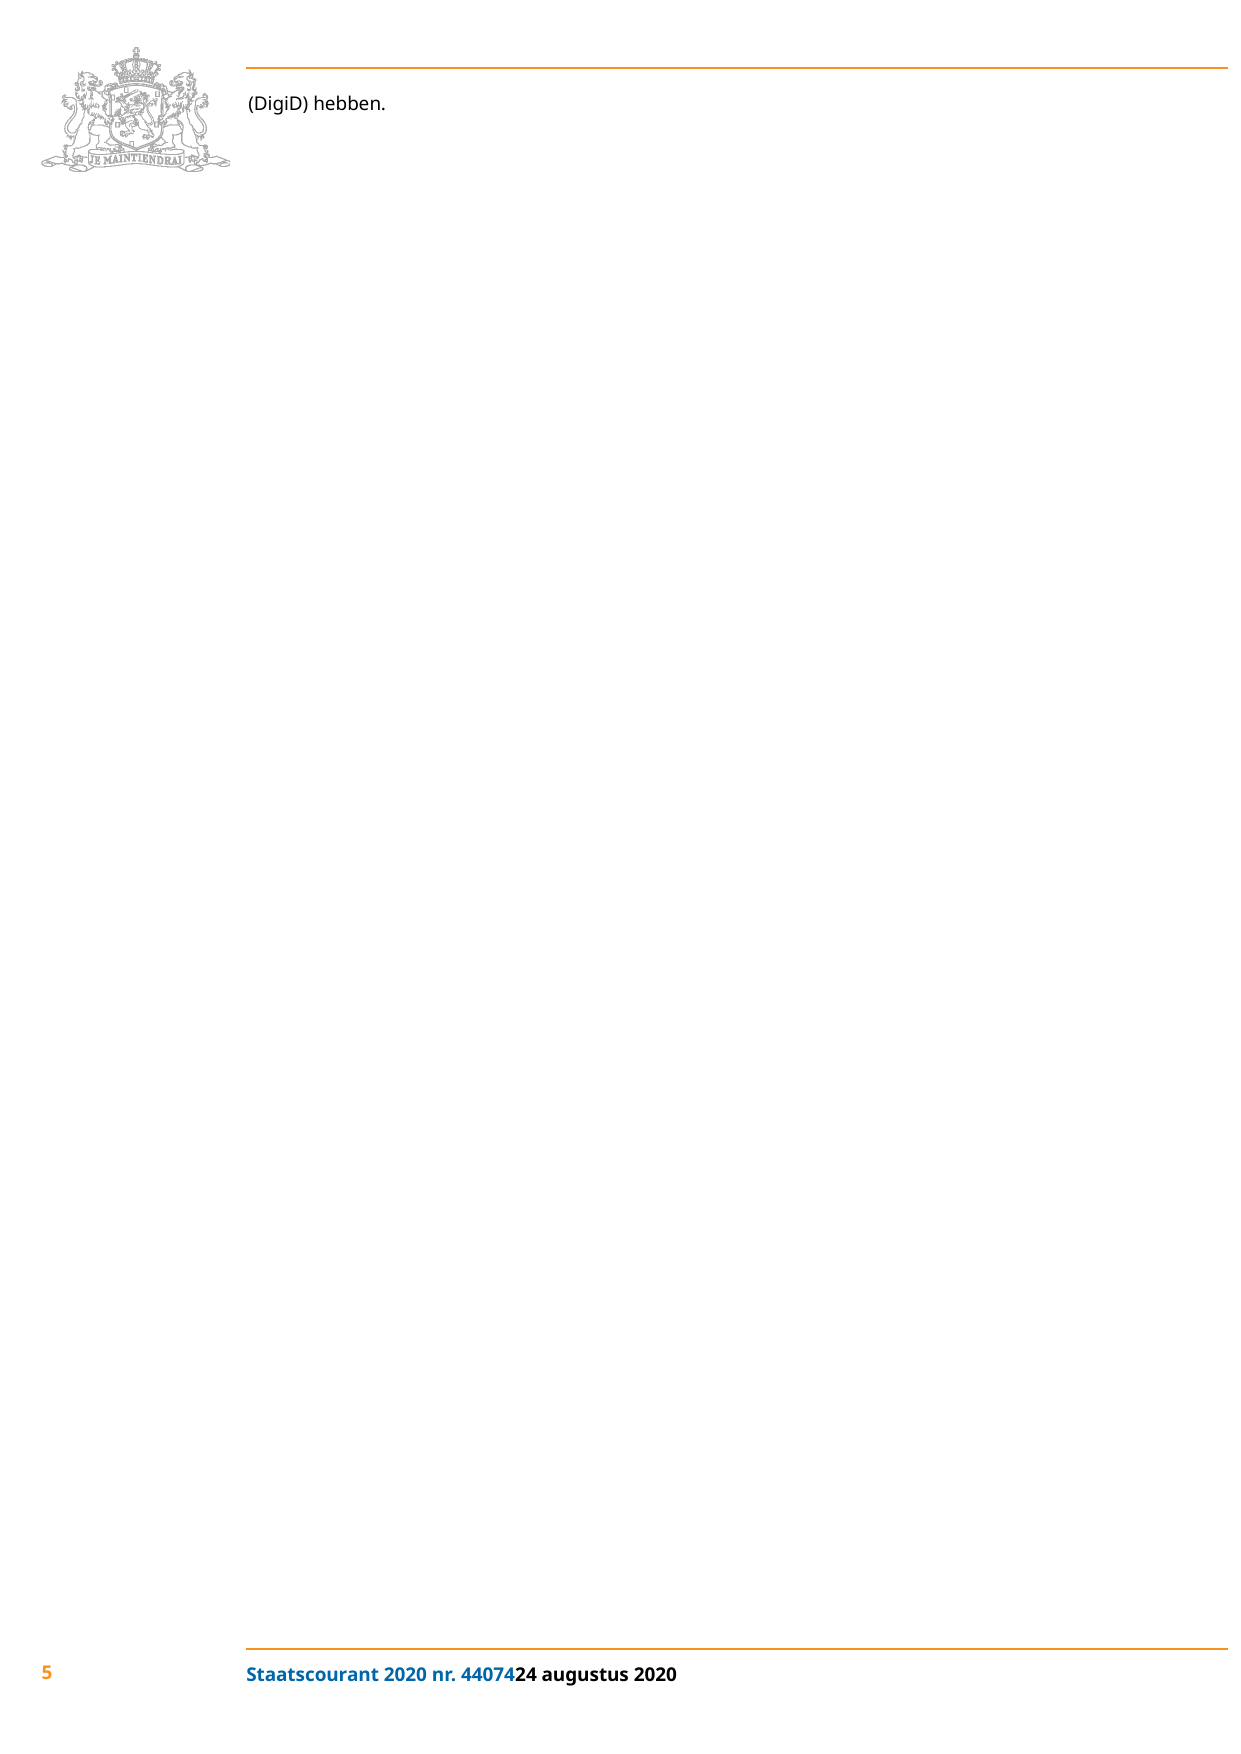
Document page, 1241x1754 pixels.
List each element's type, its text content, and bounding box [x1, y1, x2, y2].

text (DigiD) hebben. [248, 95, 1152, 114]
picture [41, 47, 231, 172]
